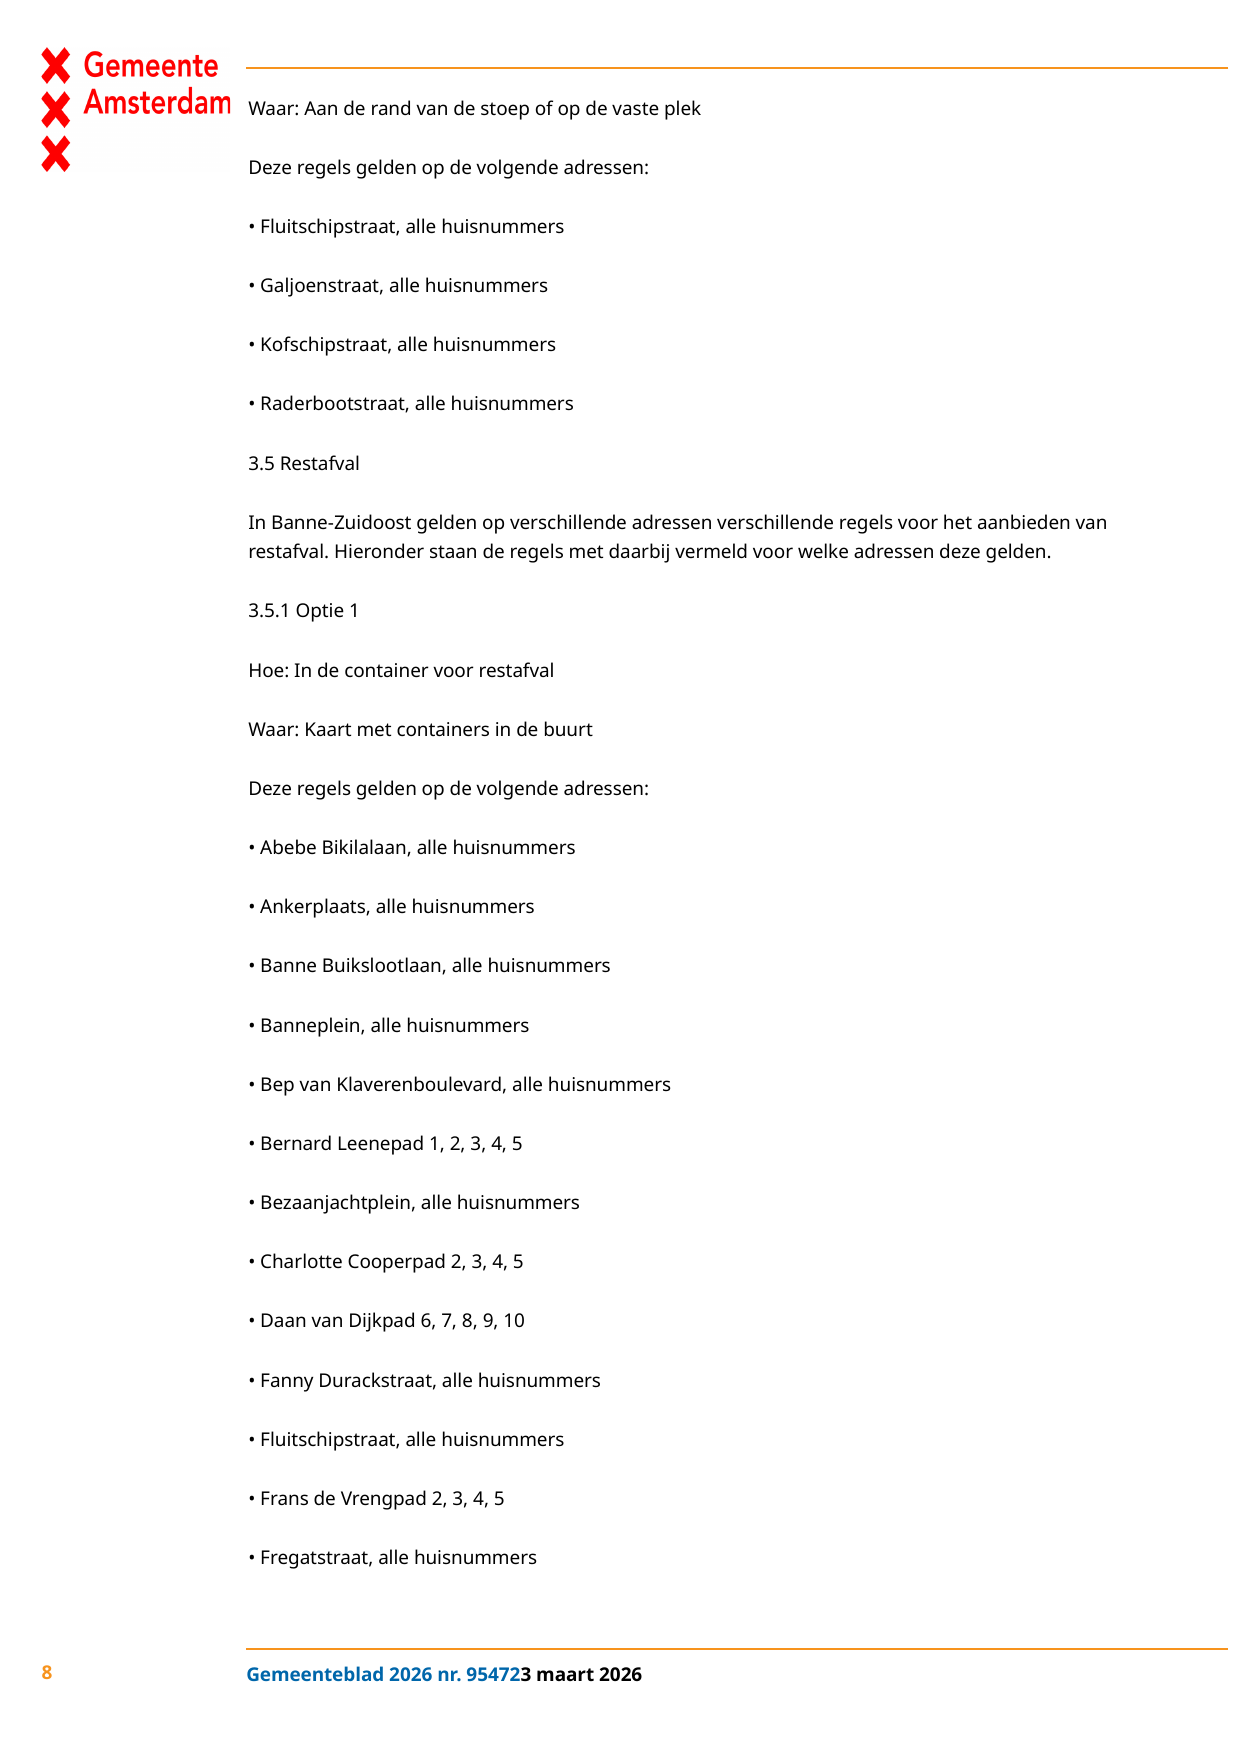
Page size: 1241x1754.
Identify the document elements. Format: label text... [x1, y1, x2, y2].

text • Fanny Durackstraat, alle huisnummers [248, 1367, 1152, 1393]
text Waar: Aan de rand van de stoep of op de vaste plek [248, 95, 1152, 121]
text • Abebe Bikilalaan, alle huisnummers [248, 834, 1152, 860]
text • Charlotte Cooperpad 2, 3, 4, 5 [248, 1248, 1152, 1274]
text In Banne-Zuidoost gelden op verschillende adressen verschillende regels voor het aanbieden van restafval. Hieronder staan de regels met daarbij vermeld voor welke adressen deze gelden. [248, 509, 1152, 564]
text • Daan van Dijkpad 6, 7, 8, 9, 10 [248, 1308, 1152, 1333]
text Deze regels gelden op de volgende adressen: [248, 154, 1152, 180]
text • Frans de Vrengpad 2, 3, 4, 5 [248, 1485, 1152, 1511]
text • Fluitschipstraat, alle huisnummers [248, 1426, 1152, 1452]
text • Ankerplaats, alle huisnummers [248, 893, 1152, 919]
text Deze regels gelden op de volgende adressen: [248, 775, 1152, 801]
text • Bernard Leenepad 1, 2, 3, 4, 5 [248, 1130, 1152, 1156]
text • Raderbootstraat, alle huisnummers [248, 391, 1152, 416]
text • Bezaanjachtplein, alle huisnummers [248, 1189, 1152, 1215]
text • Galjoenstraat, alle huisnummers [248, 272, 1152, 298]
text Hoe: In de container voor restafval [248, 657, 1152, 683]
text • Fregatstraat, alle huisnummers [248, 1544, 1152, 1570]
picture [41, 47, 231, 172]
text • Bep van Klaverenboulevard, alle huisnummers [248, 1071, 1152, 1097]
text • Kofschipstraat, alle huisnummers [248, 331, 1152, 357]
text 3.5 Restafval [248, 450, 1152, 476]
text Waar: Kaart met containers in de buurt [248, 716, 1152, 742]
text 3.5.1 Optie 1 [248, 598, 1152, 623]
text • Banne Buikslootlaan, alle huisnummers [248, 953, 1152, 978]
text • Fluitschipstraat, alle huisnummers [248, 213, 1152, 239]
text • Banneplein, alle huisnummers [248, 1012, 1152, 1038]
